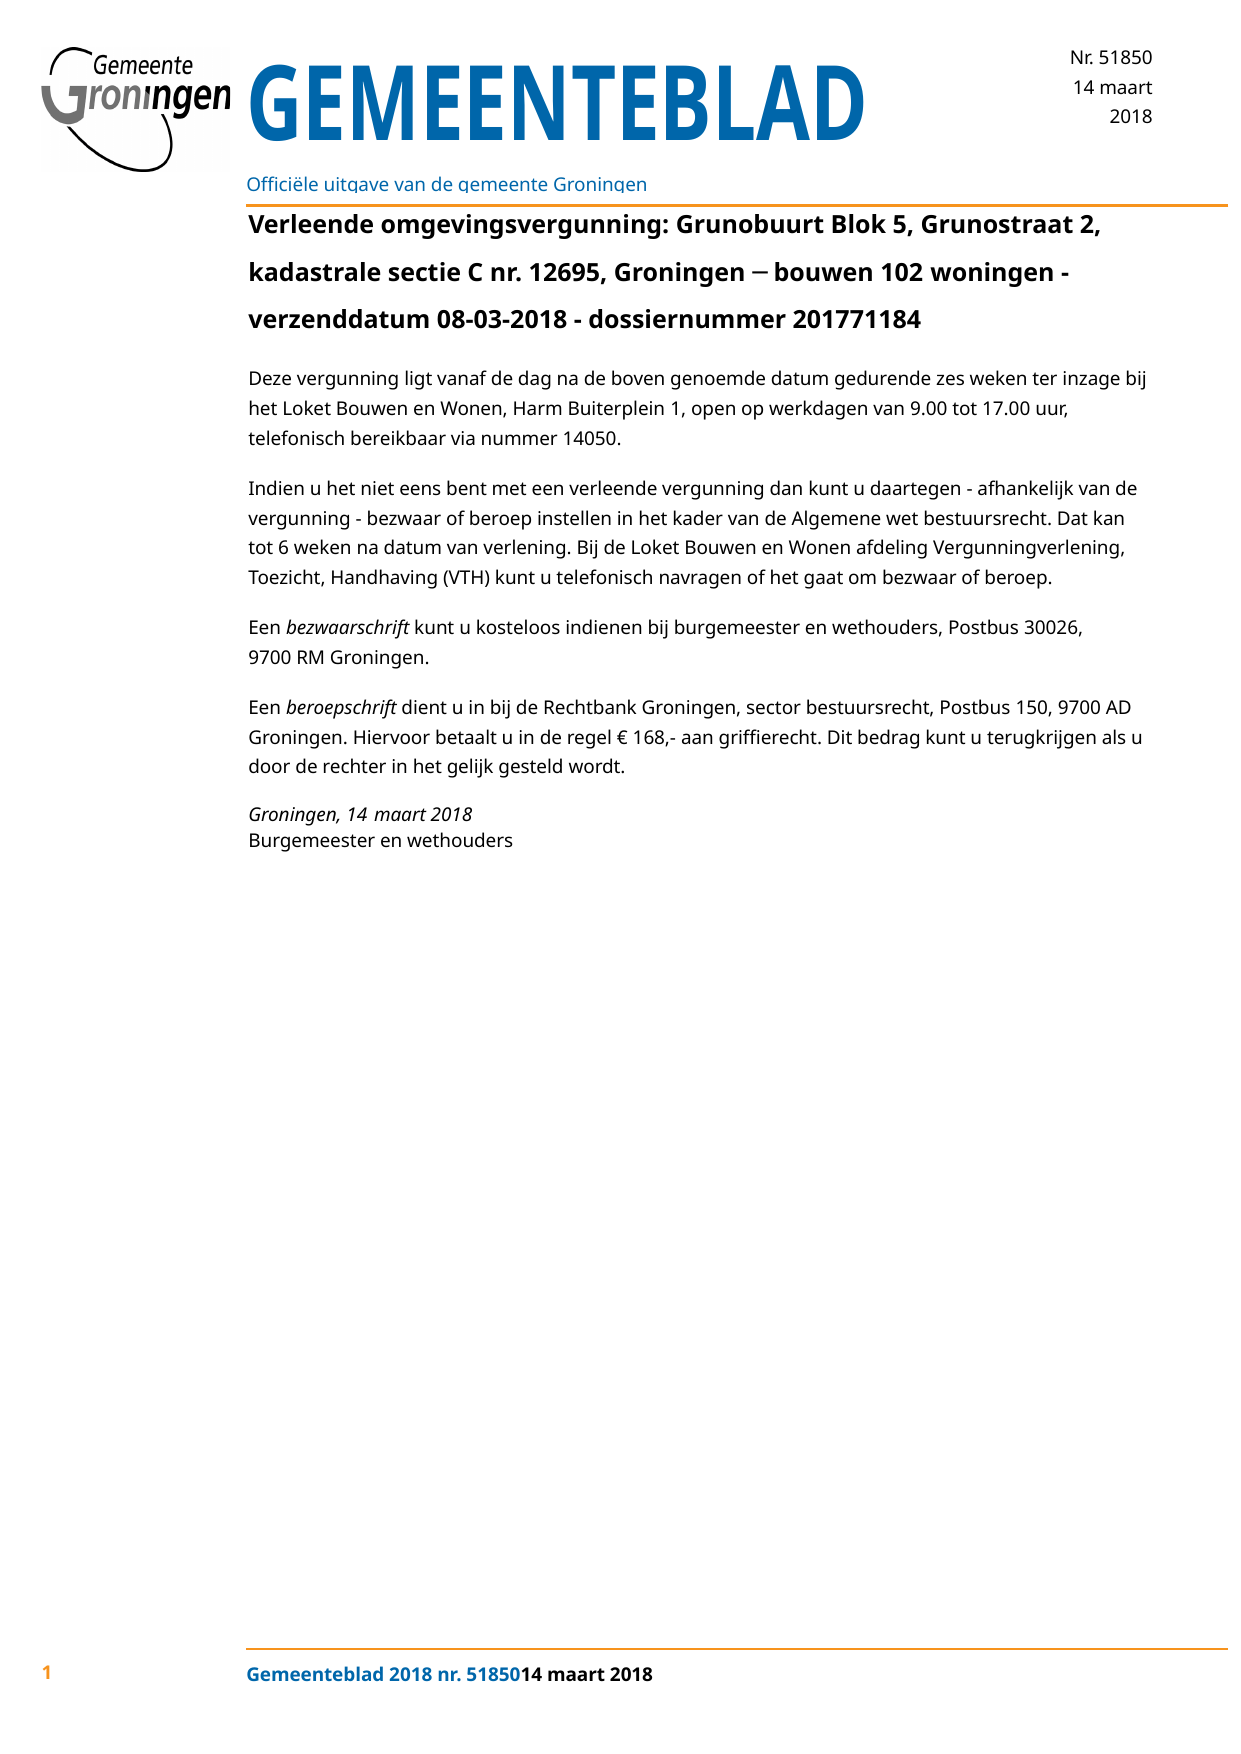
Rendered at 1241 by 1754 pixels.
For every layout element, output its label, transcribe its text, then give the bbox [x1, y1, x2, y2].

text Burgemeester en wethouders [248, 827, 1152, 853]
text Indien u het niet eens bent met een verleende vergunning dan kunt u daartegen - afhankelijk van de vergunning - bezwaar of beroep instellen in het kader van de Algemene wet bestuursrecht. Dat kan tot 6 weken na datum van verlening. Bij de Loket Bouwen en Wonen afdeling Vergunningverlening, Toezicht, Handhaving (VTH) kunt u telefonisch navragen of het gaat om bezwaar of beroep. [248, 475, 1152, 589]
text Een bezwaarschrift kunt u kosteloos indienen bij burgemeester en wethouders, Postbus 30026, 9700 RM Groningen. [248, 614, 1152, 669]
text Verleende omgevingsvergunning: Grunobuurt Blok 5, Grunostraat 2, kadastrale sectie C nr. 12695, Groningen ─ bouwen 102 woningen - verzenddatum 08-03-2018 - dossiernummer 201771184 [248, 207, 1152, 336]
text Groningen, 14 maart 2018 [248, 801, 1152, 827]
text Een beroepschrift dient u in bij de Rechtbank Groningen, sector bestuursrecht, Postbus 150, 9700 AD Groningen. Hiervoor betaalt u in de regel € 168,- aan griffierecht. Dit bedrag kunt u terugkrijgen als u door de rechter in het gelijk gesteld wordt. [248, 694, 1152, 779]
text Deze vergunning ligt vanaf de dag na de boven genoemde datum gedurende zes weken ter inzage bij het Loket Bouwen en Wonen, Harm Buiterplein 1, open op werkdagen van 9.00 tot 17.00 uur, telefonisch bereikbaar via nummer 14050. [248, 366, 1152, 450]
picture [41, 47, 231, 172]
